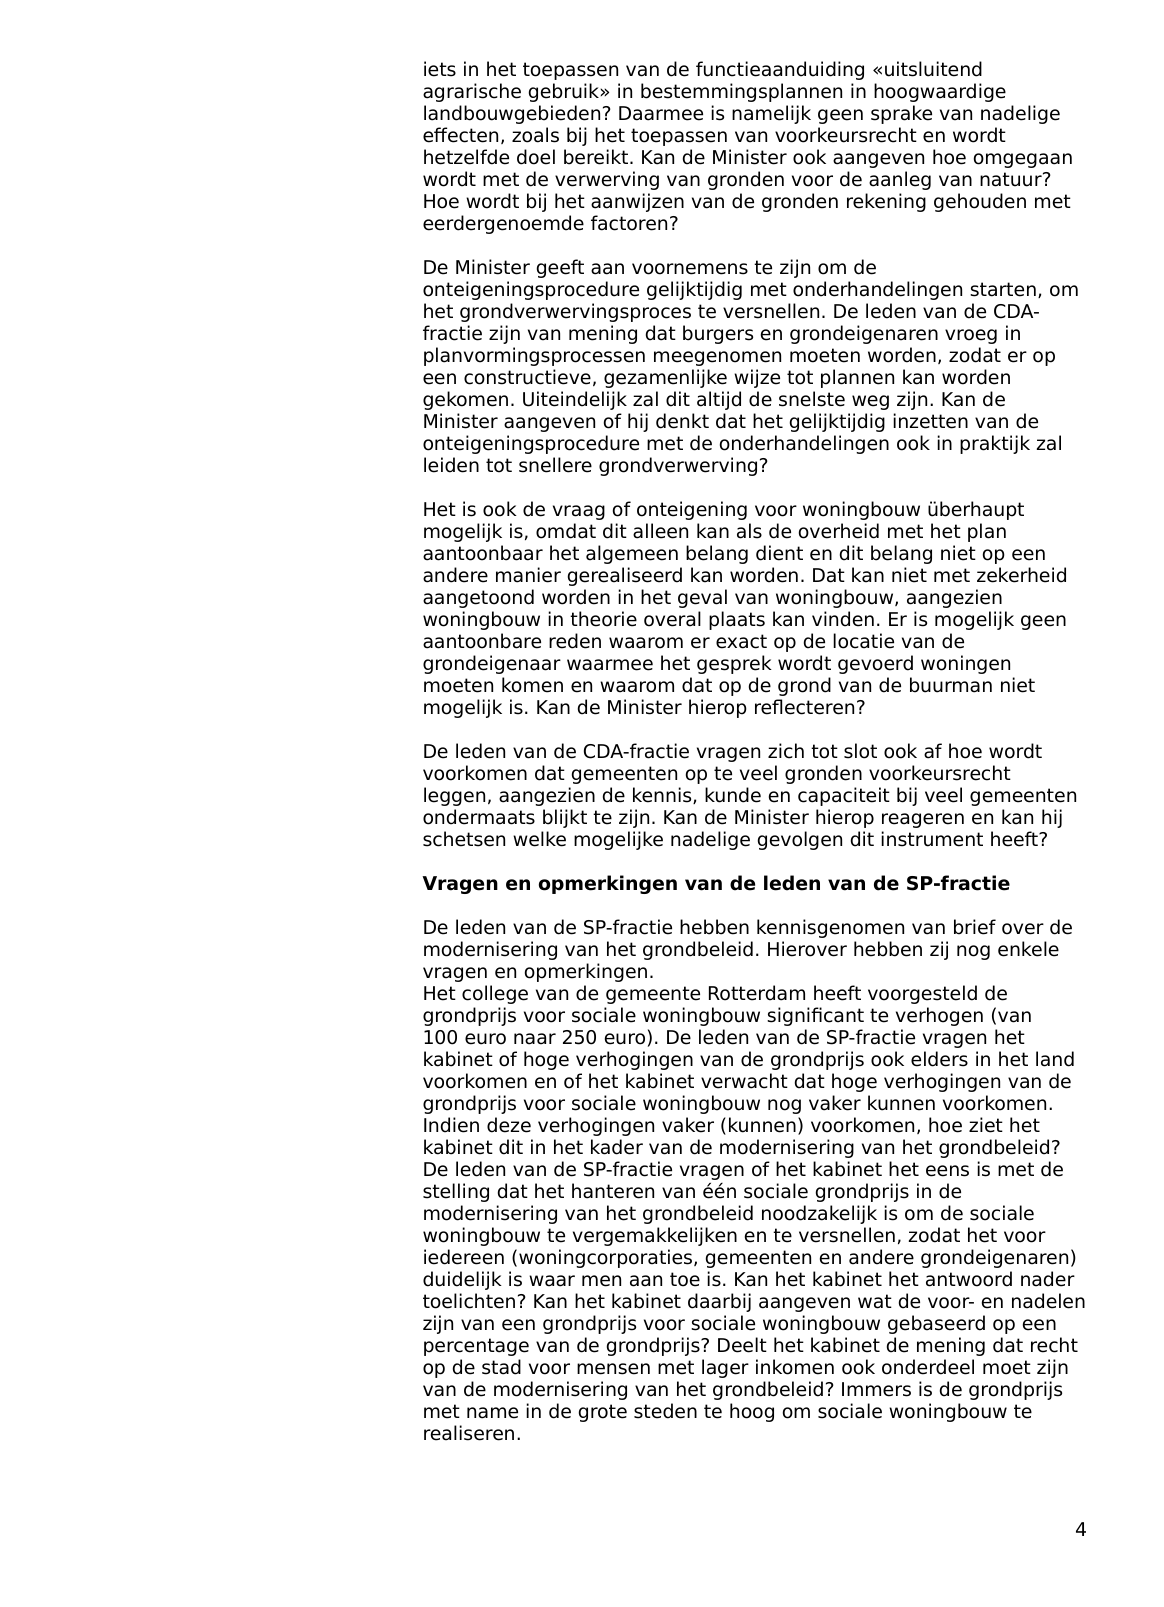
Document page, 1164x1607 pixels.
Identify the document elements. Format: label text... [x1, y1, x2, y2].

text Het is ook de vraag of onteigening voor woningbouw überhaupt mogelijk is, omdat dit alleen kan als de overheid met het plan aantoonbaar het algemeen belang dient en dit belang niet op een andere manier gerealiseerd kan worden. Dat kan niet met zekerheid aangetoond worden in het geval van woningbouw, aangezien woningbouw in theorie overal plaats kan vinden. Er is mogelijk geen aantoonbare reden waarom er exact op de locatie van de grondeigenaar waarmee het gesprek wordt gevoerd woningen moeten komen en waarom dat op de grond van de buurman niet mogelijk is. Kan de Minister hierop reflecteren? [422, 499, 1087, 719]
text De leden van de SP-fractie hebben kennisgenomen van brief over de modernisering van het grondbeleid. Hierover hebben zij nog enkele vragen en opmerkingen. [422, 917, 1087, 983]
text De leden van de SP-fractie vragen of het kabinet het eens is met de stelling dat het hanteren van één sociale grondprijs in de modernisering van het grondbeleid noodzakelijk is om de sociale woningbouw te vergemakkelijken en te versnellen, zodat het voor iedereen (woningcorporaties, gemeenten en andere grondeigenaren) duidelijk is waar men aan toe is. Kan het kabinet het antwoord nader toelichten? Kan het kabinet daarbij aangeven wat de voor- en nadelen zijn van een grondprijs voor sociale woningbouw gebaseerd op een percentage van de grondprijs? Deelt het kabinet de mening dat recht op de stad voor mensen met lager inkomen ook onderdeel moet zijn van de modernisering van het grondbeleid? Immers is de grondprijs met name in de grote steden te hoog om sociale woningbouw te realiseren. [422, 1159, 1087, 1445]
text De leden van de CDA-fractie vragen zich tot slot ook af hoe wordt voorkomen dat gemeenten op te veel gronden voorkeursrecht leggen, aangezien de kennis, kunde en capaciteit bij veel gemeenten ondermaats blijkt te zijn. Kan de Minister hierop reageren en kan hij schetsen welke mogelijke nadelige gevolgen dit instrument heeft? [422, 741, 1087, 851]
text Het college van de gemeente Rotterdam heeft voorgesteld de grondprijs voor sociale woningbouw significant te verhogen (van 100 euro naar 250 euro). De leden van de SP-fractie vragen het kabinet of hoge verhogingen van de grondprijs ook elders in het land voorkomen en of het kabinet verwacht dat hoge verhogingen van de grondprijs voor sociale woningbouw nog vaker kunnen voorkomen. Indien deze verhogingen vaker (kunnen) voorkomen, hoe ziet het kabinet dit in het kader van de modernisering van het grondbeleid? [422, 983, 1087, 1159]
text De Minister geeft aan voornemens te zijn om de onteigeningsprocedure gelijktijdig met onderhandelingen starten, om het grondverwervingsproces te versnellen. De leden van de CDA-fractie zijn van mening dat burgers en grondeigenaren vroeg in planvormingsprocessen meegenomen moeten worden, zodat er op een constructieve, gezamenlijke wijze tot plannen kan worden gekomen. Uiteindelijk zal dit altijd de snelste weg zijn. Kan de Minister aangeven of hij denkt dat het gelijktijdig inzetten van de onteigeningsprocedure met de onderhandelingen ook in praktijk zal leiden tot snellere grondverwerving? [422, 257, 1087, 477]
text iets in het toepassen van de functieaanduiding «uitsluitend agrarische gebruik» in bestemmingsplannen in hoogwaardige landbouwgebieden? Daarmee is namelijk geen sprake van nadelige effecten, zoals bij het toepassen van voorkeursrecht en wordt hetzelfde doel bereikt. Kan de Minister ook aangeven hoe omgegaan wordt met de verwerving van gronden voor de aanleg van natuur? Hoe wordt bij het aanwijzen van de gronden rekening gehouden met eerdergenoemde factoren? [422, 59, 1087, 235]
subtitle Vragen en opmerkingen van de leden van de SP-fractie [422, 873, 1087, 895]
